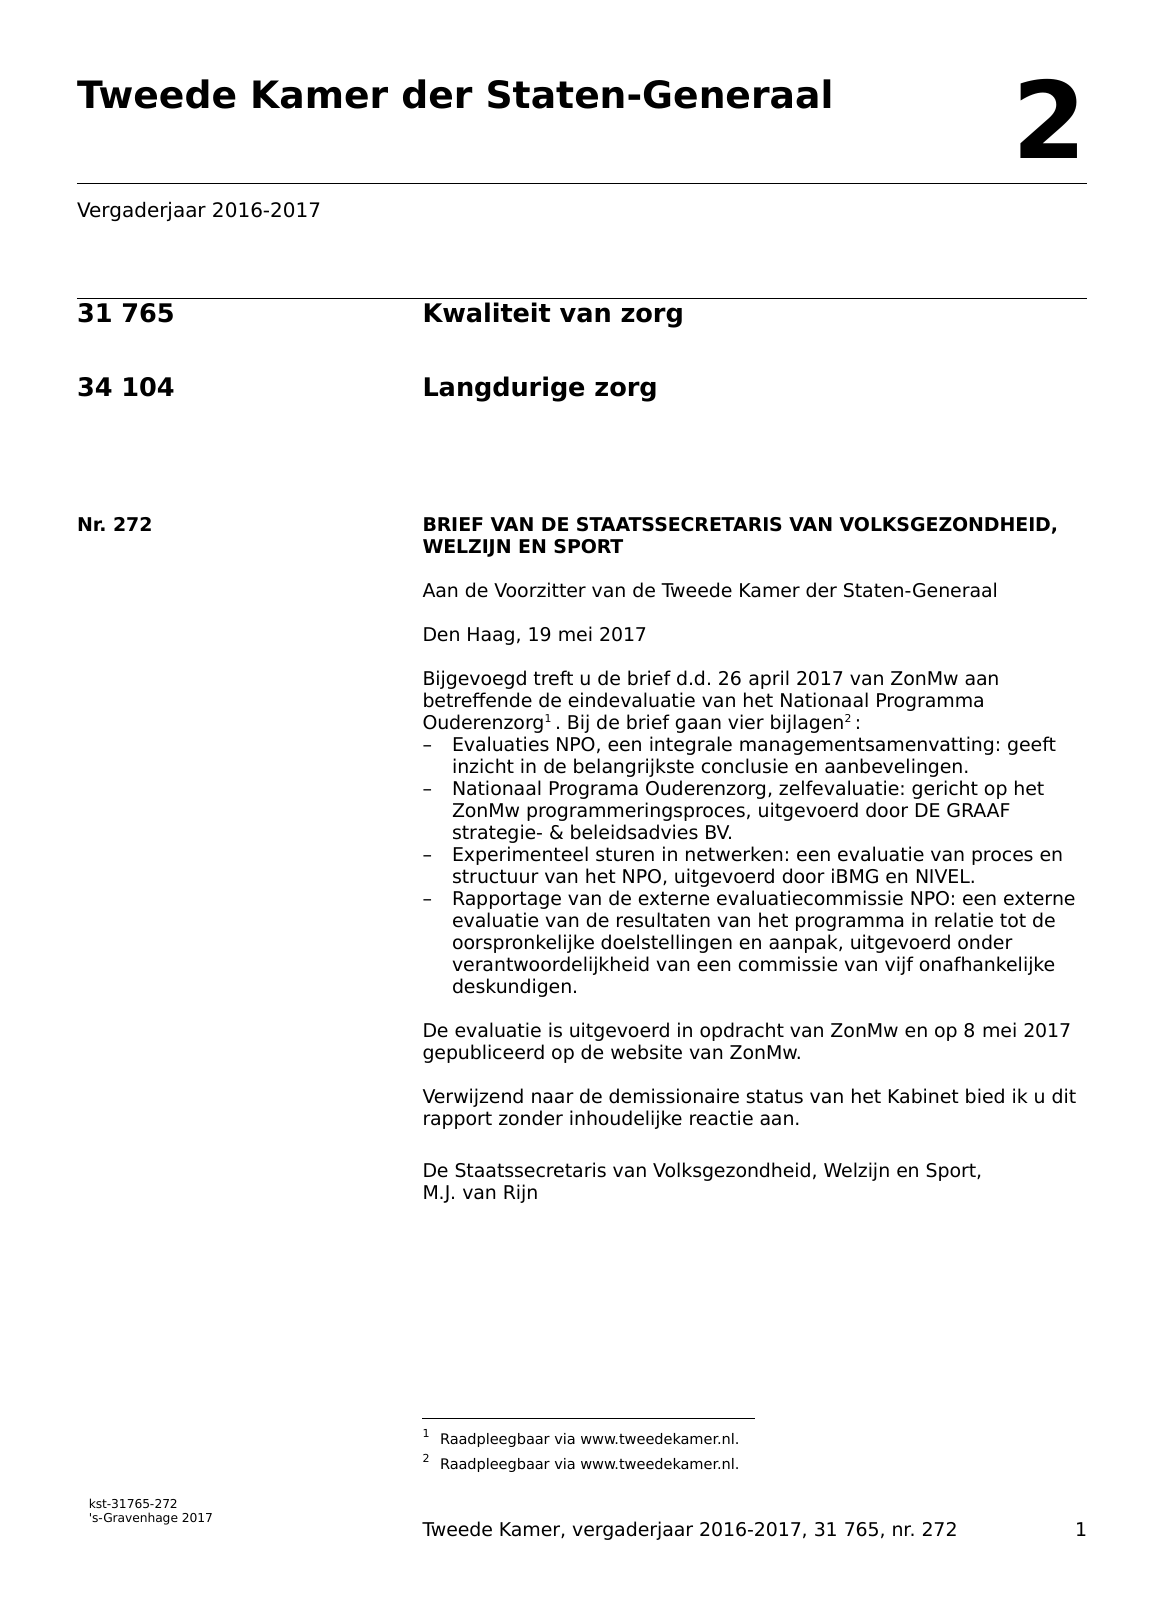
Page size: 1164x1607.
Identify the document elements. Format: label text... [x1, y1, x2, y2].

text 's-Gravenhage 2017 [88, 1511, 323, 1525]
table_header 2 [886, 59, 1087, 183]
text Raadpleegbaar via www.tweedekamer.nl. [422, 1452, 1087, 1474]
text kst-31765-272 [88, 1497, 323, 1511]
text – Nationaal Programa Ouderenzorg, zelfevaluatie: gericht op het ZonMw programmeringsproces, uitgevoerd door DE GRAAF strategie- & beleidsadvies BV. [422, 778, 1087, 844]
text Verwijzend naar de demissionaire status van het Kabinet bied ik u dit rapport zonder inhoudelijke reactie aan. [422, 1086, 1087, 1130]
text Raadpleegbaar via www.tweedekamer.nl. [422, 1427, 1087, 1449]
subtitle 31 765 Kwaliteit van zorg [77, 299, 1087, 329]
text De Staatssecretaris van Volksgezondheid, Welzijn en Sport, M.J. van Rijn [422, 1160, 1087, 1204]
subtitle Nr. 272 BRIEF VAN DE STAATSSECRETARIS VAN VOLKSGEZONDHEID, WELZIJN EN SPORT [77, 514, 1087, 558]
text Aan de Voorzitter van de Tweede Kamer der Staten-Generaal [422, 580, 1087, 602]
text – Evaluaties NPO, een integrale managementsamenvatting: geeft inzicht in de belangrijkste conclusie en aanbevelingen. [422, 734, 1087, 778]
table_header Tweede Kamer der Staten-Generaal [77, 59, 886, 183]
subtitle 34 104 Langdurige zorg [77, 373, 1087, 403]
text – Experimenteel sturen in netwerken: een evaluatie van proces en structuur van het NPO, uitgevoerd door iBMG en NIVEL. [422, 844, 1087, 888]
text Den Haag, 19 mei 2017 [422, 624, 1087, 646]
text De evaluatie is uitgevoerd in opdracht van ZonMw en op 8 mei 2017 gepubliceerd op de website van ZonMw. [422, 1020, 1087, 1064]
text Bijgevoegd treft u de brief d.d. 26 april 2017 van ZonMw aan betreffende de eindevaluatie van het Nationaal Programma Ouderenzorg. Bij de brief gaan vier bijlagen: [422, 668, 1087, 734]
table_cell Vergaderjaar 2016-2017 [77, 184, 1087, 298]
text – Rapportage van de externe evaluatiecommissie NPO: een externe evaluatie van de resultaten van het programma in relatie tot de oorspronkelijke doelstellingen en aanpak, uitgevoerd onder verantwoordelijkheid van een commissie van vijf onafhankelijke deskundigen. [422, 888, 1087, 998]
